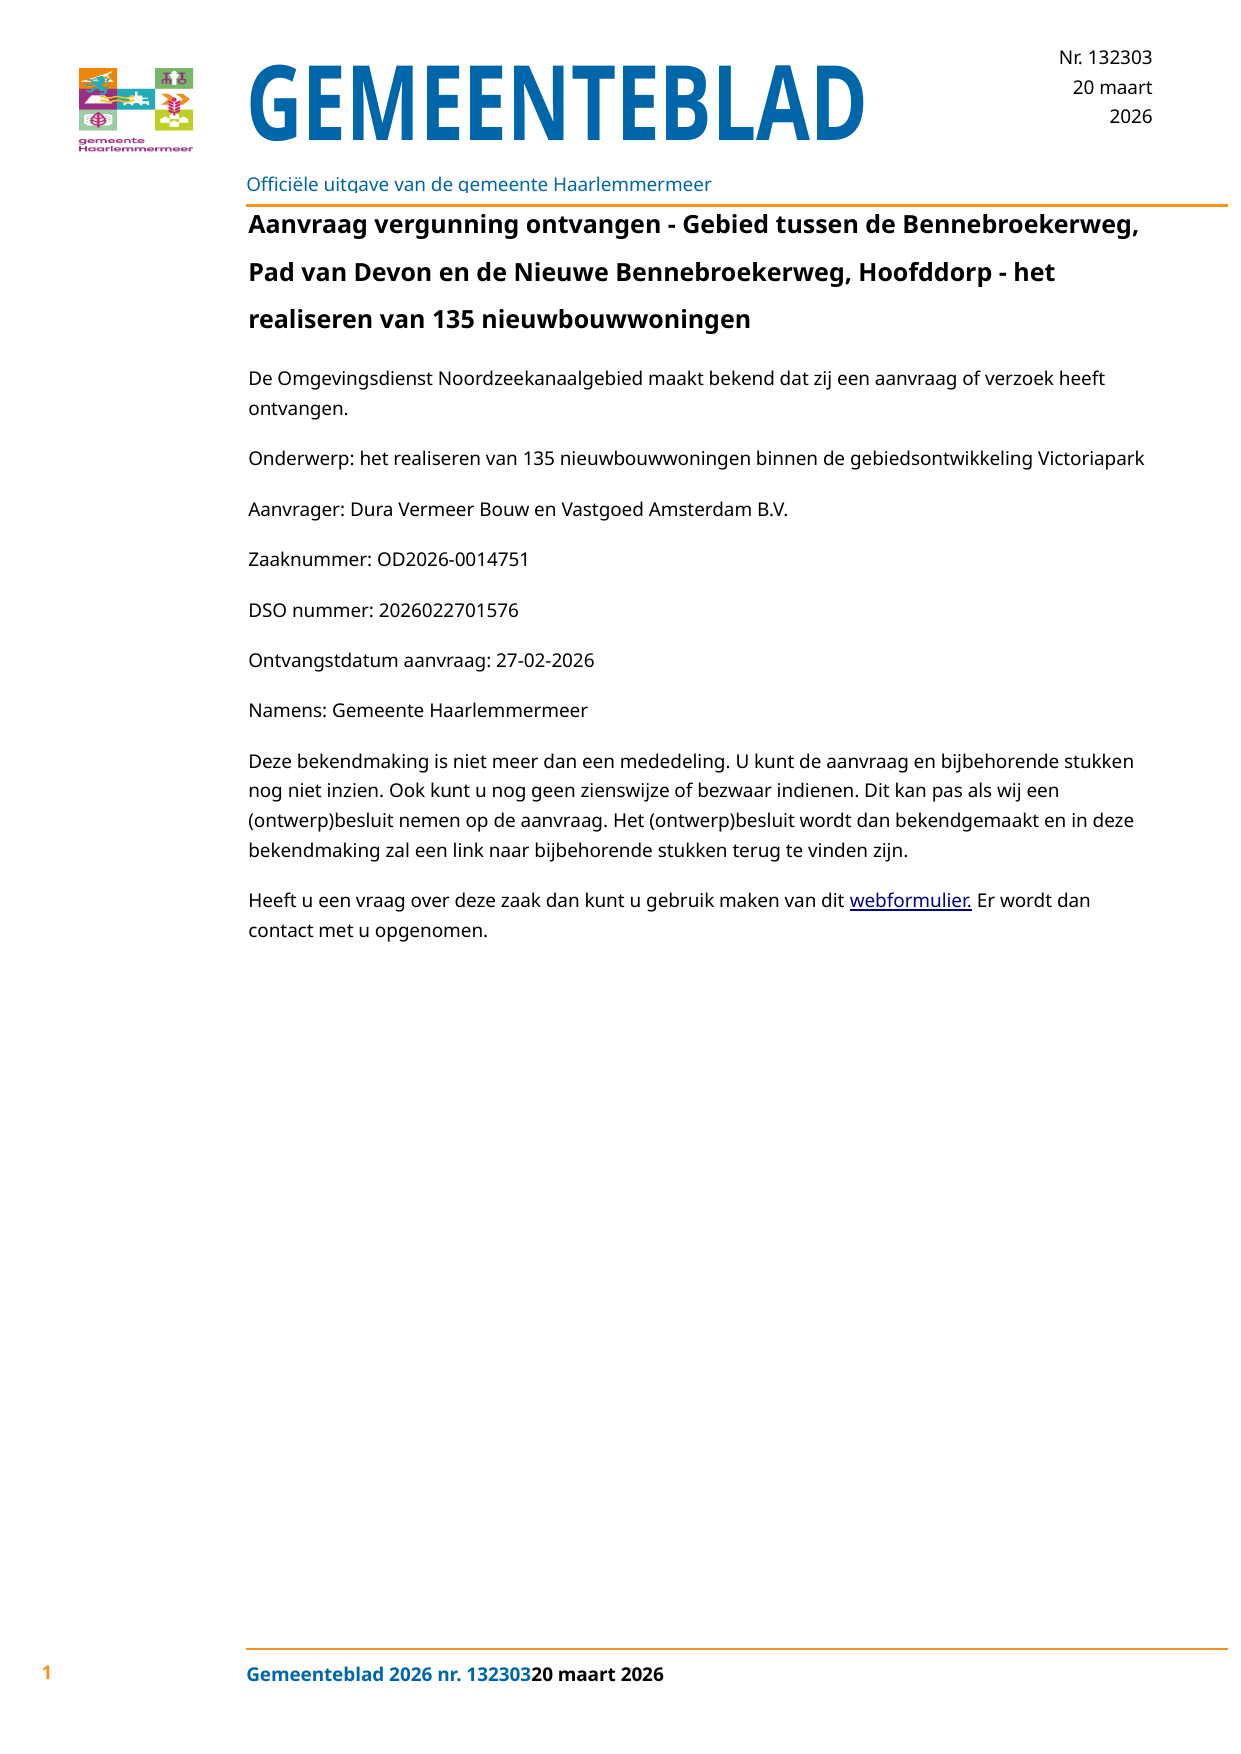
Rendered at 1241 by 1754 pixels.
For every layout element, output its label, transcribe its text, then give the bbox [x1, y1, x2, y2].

text Aanvraag vergunning ontvangen - Gebied tussen de Bennebroekerweg, Pad van Devon en de Nieuwe Bennebroekerweg, Hoofddorp - het realiseren van 135 nieuwbouwwoningen [248, 207, 1152, 336]
text Deze bekendmaking is niet meer dan een mededeling. U kunt de aanvraag en bijbehorende stukken nog niet inzien. Ook kunt u nog geen zienswijze of bezwaar indienen. Dit kan pas als wij een (ontwerp)besluit nemen op de aanvraag. Het (ontwerp)besluit wordt dan bekendgemaakt en in deze bekendmaking zal een link naar bijbehorende stukken terug te vinden zijn. [248, 748, 1152, 862]
text Heeft u een vraag over deze zaak dan kunt u gebruik maken van dit webformulier. Er wordt dan contact met u opgenomen. [248, 887, 1152, 942]
text Ontvangstdatum aanvraag: 27-02-2026 [248, 647, 1152, 673]
picture [41, 47, 231, 172]
text De Omgevingsdienst Noordzeekanaalgebied maakt bekend dat zij een aanvraag of verzoek heeft ontvangen. [248, 366, 1152, 421]
text DSO nummer: 2026022701576 [248, 597, 1152, 622]
text Aanvrager: Dura Vermeer Bouw en Vastgoed Amsterdam B.V. [248, 496, 1152, 522]
text Onderwerp: het realiseren van 135 nieuwbouwwoningen binnen de gebiedsontwikkeling Victoriapark [248, 446, 1152, 471]
text Zaaknummer: OD2026-0014751 [248, 546, 1152, 572]
text Namens: Gemeente Haarlemmermeer [248, 698, 1152, 723]
